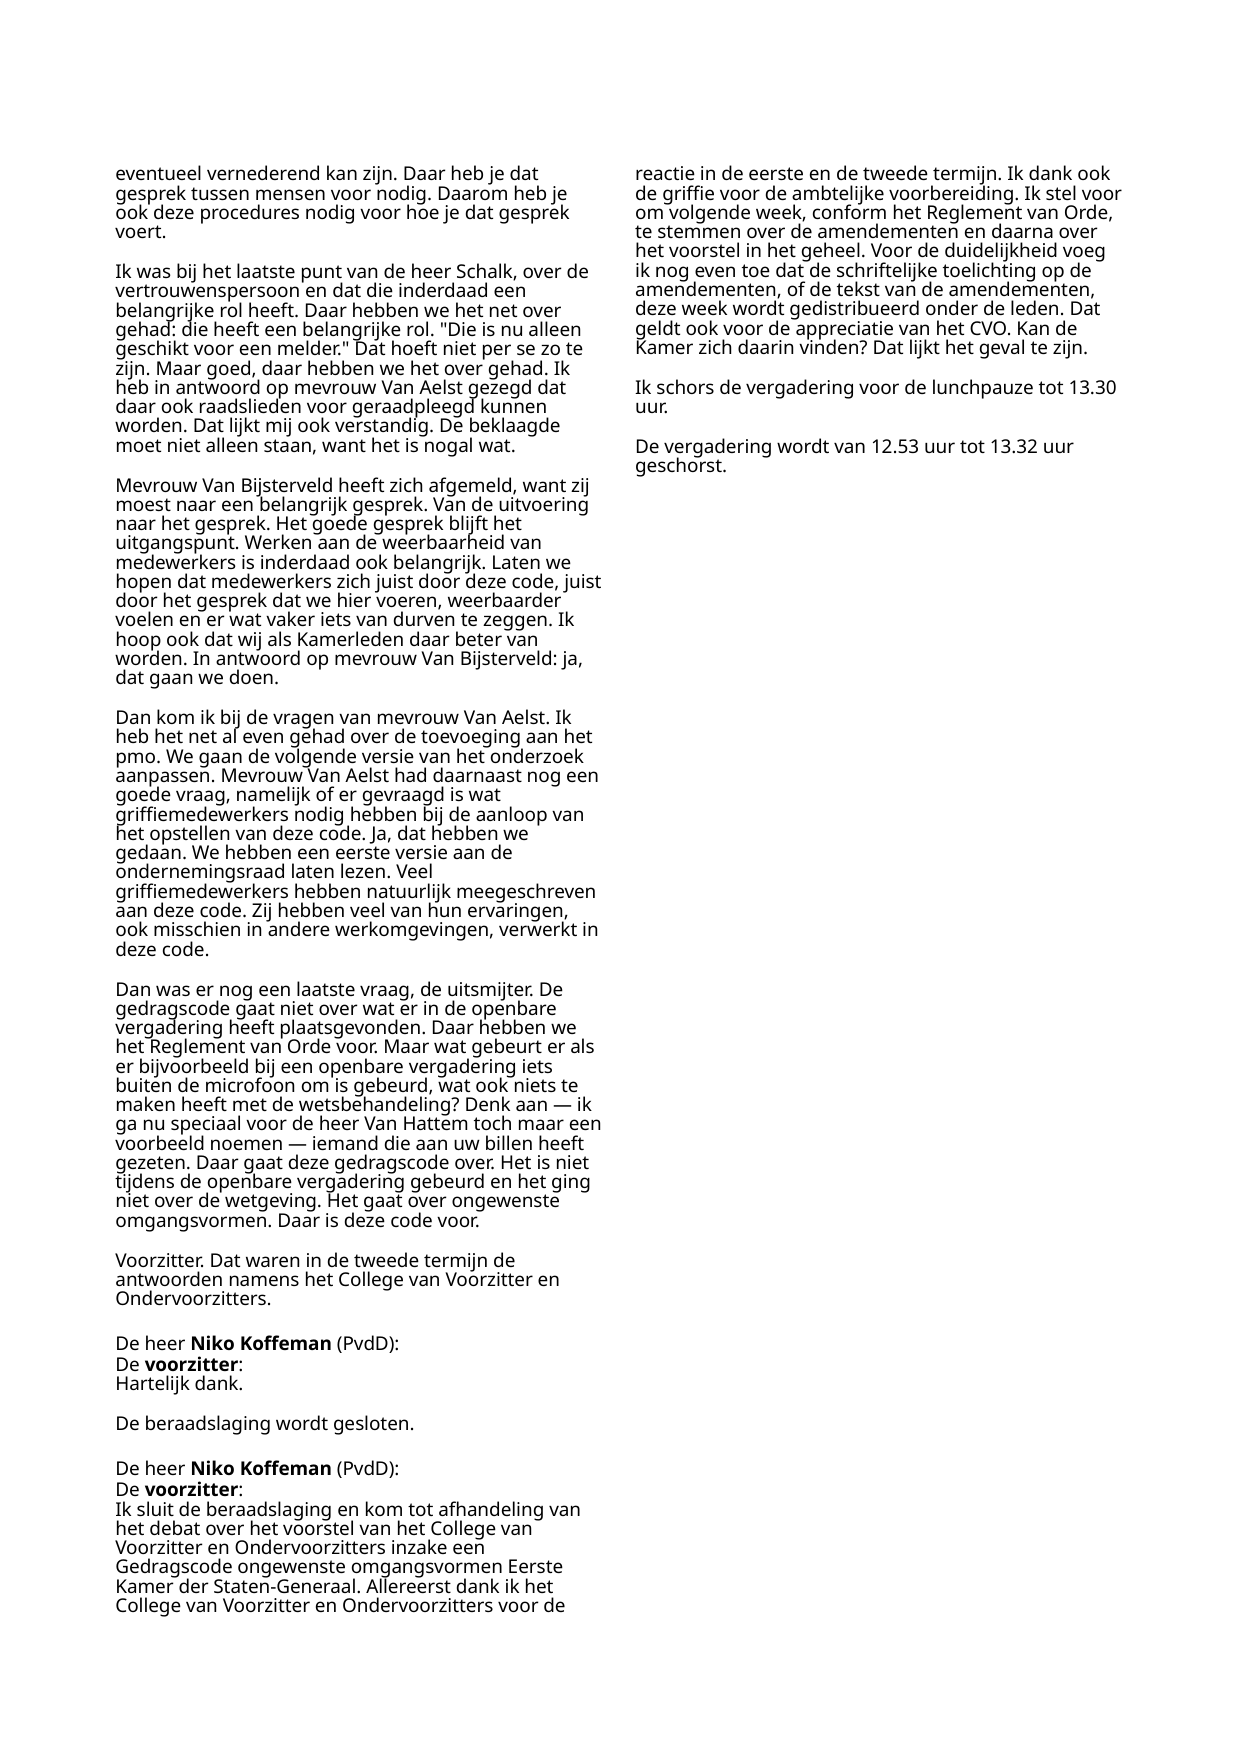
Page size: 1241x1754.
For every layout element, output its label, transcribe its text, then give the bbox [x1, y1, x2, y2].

text Mevrouw Van Bijsterveld heeft zich afgemeld, want zij moest naar een belangrijk gesprek. Van de uitvoering naar het gesprek. Het goede gesprek blijft het uitgangspunt. Werken aan de weerbaarheid van medewerkers is inderdaad ook belangrijk. Laten we hopen dat medewerkers zich juist door deze code, juist door het gesprek dat we hier voeren, weerbaarder voelen en er wat vaker iets van durven te zeggen. Ik hoop ook dat wij als Kamerleden daar beter van worden. In antwoord op mevrouw Van Bijsterveld: ja, dat gaan we doen. [115, 477, 605, 688]
text Hartelijk dank. [115, 1375, 605, 1395]
text reactie in de eerste en de tweede termijn. Ik dank ook de griffie voor de ambtelijke voorbereiding. Ik stel voor om volgende week, conform het Reglement van Orde, te stemmen over de amendementen en daarna over het voorstel in het geheel. Voor de duidelijkheid voeg ik nog even toe dat de schriftelijke toelichting op de amendementen, of de tekst van de amendementen, deze week wordt gedistribueerd onder de leden. Dat geldt ook voor de appreciatie van het CVO. Kan de Kamer zich daarin vinden? Dat lijkt het geval te zijn. [635, 165, 1125, 358]
text eventueel vernederend kan zijn. Daar heb je dat gesprek tussen mensen voor nodig. Daarom heb je ook deze procedures nodig voor hoe je dat gesprek voert. [115, 165, 605, 242]
text De vergadering wordt van 12.53 uur tot 13.32 uur geschorst. [635, 438, 1125, 477]
text De beraadslaging wordt gesloten. [115, 1415, 605, 1435]
text Ik schors de vergadering voor de lunchpauze tot 13.30 uur. [635, 379, 1125, 417]
text Ik sluit de beraadslaging en kom tot afhandeling van het debat over het voorstel van het College van Voorzitter en Ondervoorzitters inzake een Gedragscode ongewenste omgangsvormen Eerste Kamer der Staten-Generaal. Allereerst dank ik het College van Voorzitter en Ondervoorzitters voor de [115, 1501, 605, 1616]
text Dan kom ik bij de vragen van mevrouw Van Aelst. Ik heb het net al even gehad over de toevoeging aan het pmo. We gaan de volgende versie van het onderzoek aanpassen. Mevrouw Van Aelst had daarnaast nog een goede vraag, namelijk of er gevraagd is wat griffiemedewerkers nodig hebben bij de aanloop van het opstellen van deze code. Ja, dat hebben we gedaan. We hebben een eerste versie aan de ondernemingsraad laten lezen. Veel griffiemedewerkers hebben natuurlijk meegeschreven aan deze code. Zij hebben veel van hun ervaringen, ook misschien in andere werkomgevingen, verwerkt in deze code. [115, 709, 605, 960]
text Voorzitter. Dat waren in de tweede termijn de antwoorden namens het College van Voorzitter en Ondervoorzitters. [115, 1252, 605, 1309]
text Dan was er nog een laatste vraag, de uitsmijter. De gedragscode gaat niet over wat er in de openbare vergadering heeft plaatsgevonden. Daar hebben we het Reglement van Orde voor. Maar wat gebeurt er als er bijvoorbeeld bij een openbare vergadering iets buiten de microfoon om is gebeurd, wat ook niets te maken heeft met de wetsbehandeling? Denk aan — ik ga nu speciaal voor de heer Van Hattem toch maar een voorbeeld noemen — iemand die aan uw billen heeft gezeten. Daar gaat deze gedragscode over. Het is niet tijdens de openbare vergadering gebeurd en het ging niet over de wetgeving. Het gaat over ongewenste omgangsvormen. Daar is deze code voor. [115, 981, 605, 1231]
text De voorzitter: [115, 1356, 605, 1375]
text De heer Niko Koffeman (PvdD): [115, 1456, 605, 1481]
text Ik was bij het laatste punt van de heer Schalk, over de vertrouwenspersoon en dat die inderdaad een belangrijke rol heeft. Daar hebben we het net over gehad: die heeft een belangrijke rol. "Die is nu alleen geschikt voor een melder." Dat hoeft niet per se zo te zijn. Maar goed, daar hebben we het over gehad. Ik heb in antwoord op mevrouw Van Aelst gezegd dat daar ook raadslieden voor geraadpleegd kunnen worden. Dat lijkt mij ook verstandig. De beklaagde moet niet alleen staan, want het is nogal wat. [115, 263, 605, 456]
text De heer Niko Koffeman (PvdD): [115, 1330, 605, 1356]
text De voorzitter: [115, 1481, 605, 1501]
